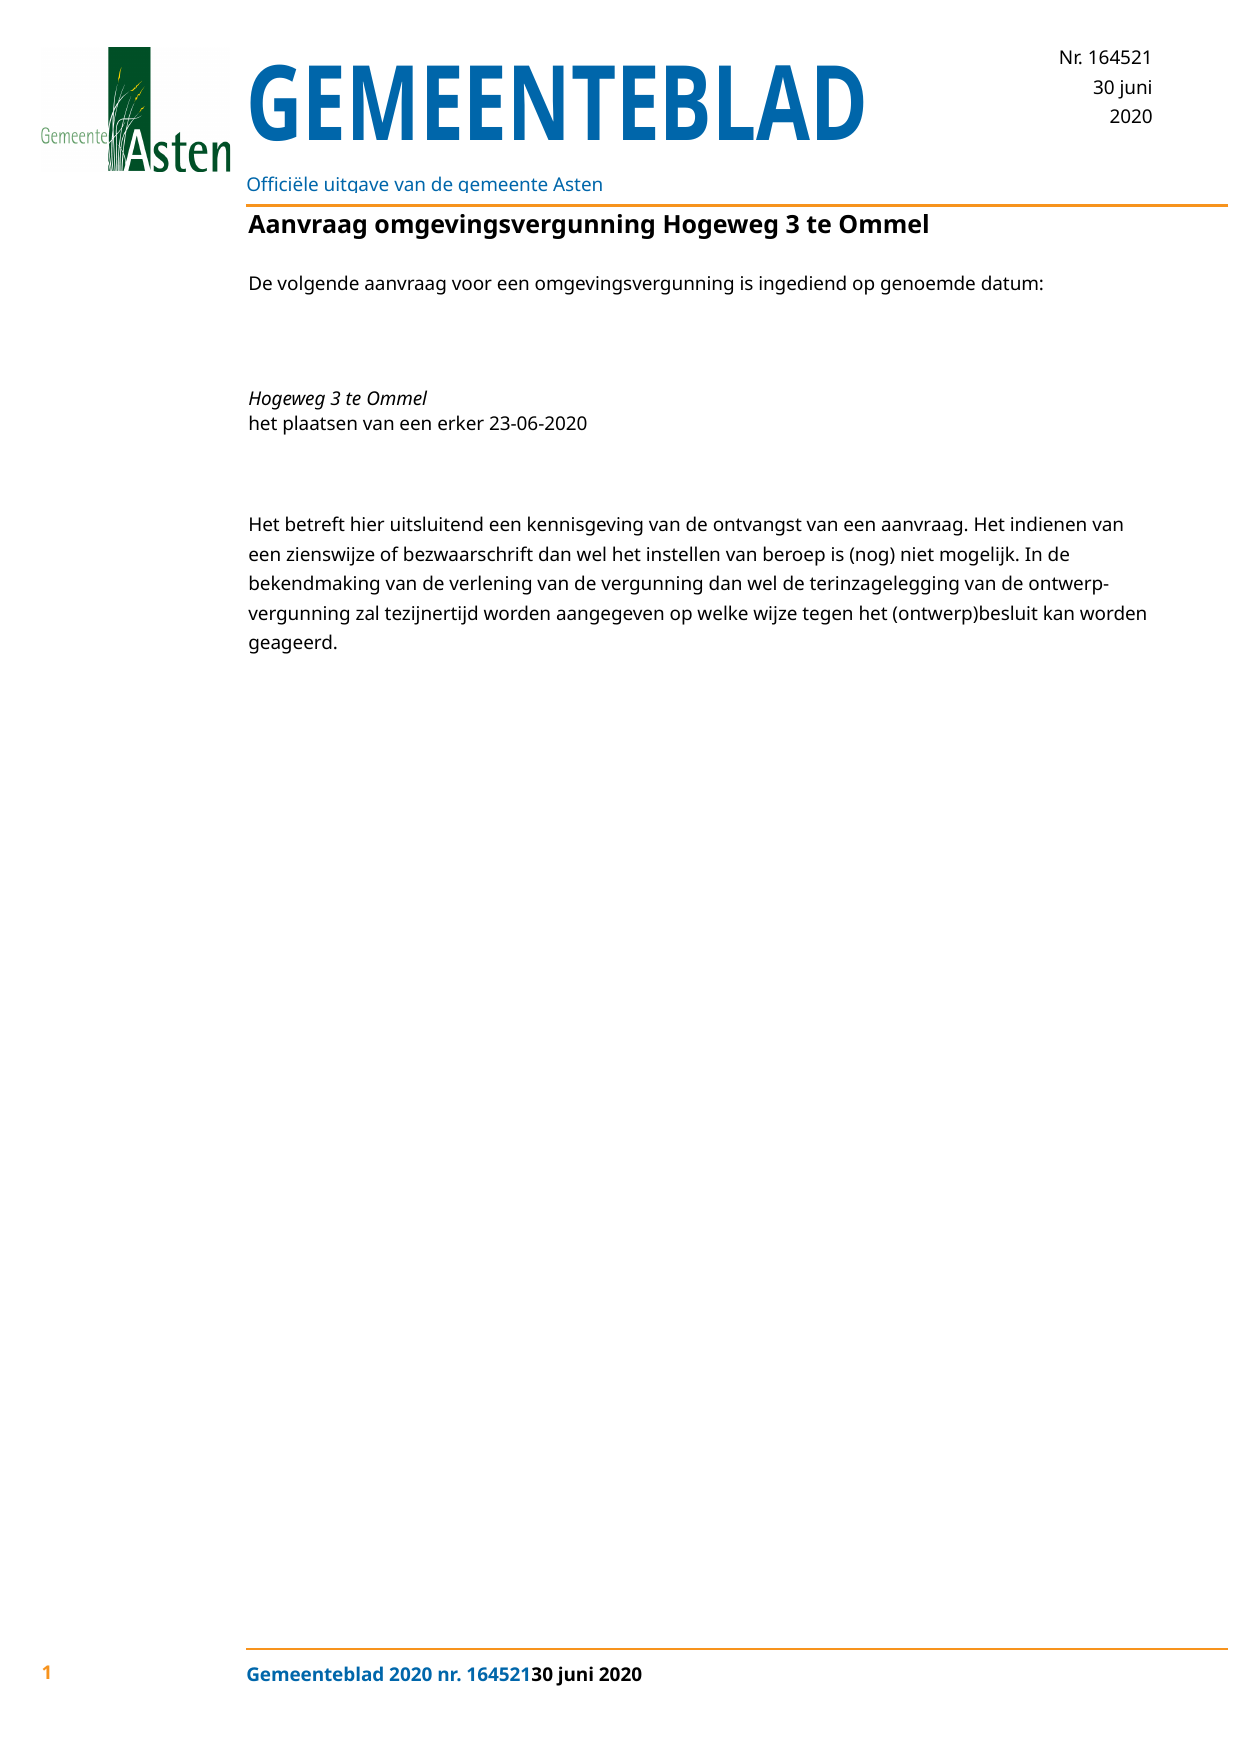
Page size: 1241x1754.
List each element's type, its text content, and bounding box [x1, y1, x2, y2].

text De volgende aanvraag voor een omgevingsvergunning is ingediend op genoemde datum: [248, 270, 1152, 296]
text het plaatsen van een erker 23-06-2020 [248, 410, 1152, 436]
text Het betreft hier uitsluitend een kennisgeving van de ontvangst van een aanvraag. Het indienen van een zienswijze of bezwaarschrift dan wel het instellen van beroep is (nog) niet mogelijk. In de bekendmaking van de verlening van de vergunning dan wel de terinzagelegging van de ontwerp-vergunning zal tezijnertijd worden aangegeven op welke wijze tegen het (ontwerp)besluit kan worden geageerd. [248, 511, 1152, 655]
text Aanvraag omgevingsvergunning Hogeweg 3 te Ommel [248, 207, 1152, 241]
picture [41, 47, 231, 172]
text Hogeweg 3 te Ommel [248, 385, 1152, 410]
